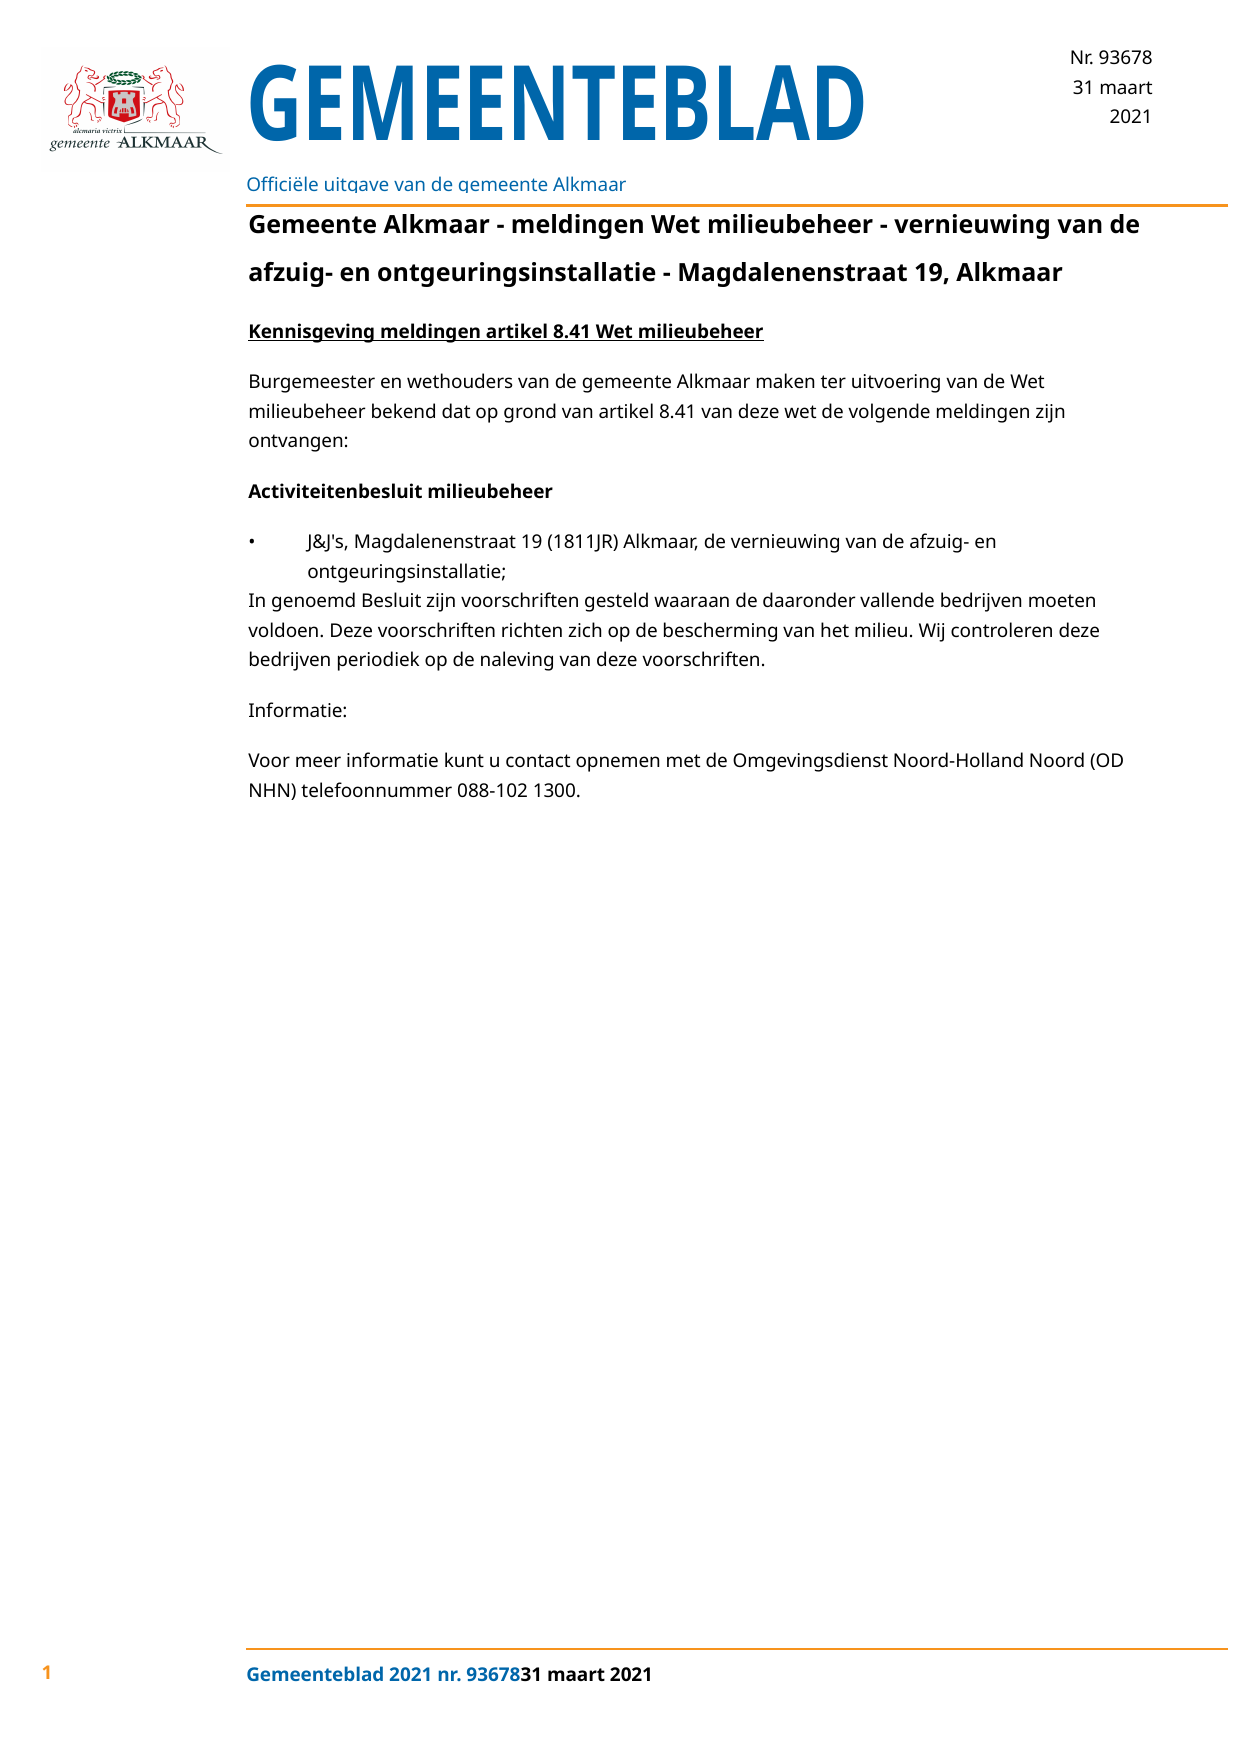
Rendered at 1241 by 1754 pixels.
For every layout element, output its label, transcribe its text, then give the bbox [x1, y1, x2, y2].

picture [41, 47, 231, 172]
text Kennisgeving meldingen artikel 8.41 Wet milieubeheer [248, 318, 1152, 344]
text Voor meer informatie kunt u contact opnemen met de Omgevingsdienst Noord-Holland Noord (OD NHN) telefoonnummer 088-102 1300. [248, 747, 1152, 803]
text Activiteitenbesluit milieubeheer [248, 478, 1152, 504]
list J&J's, Magdalenenstraat 19 (1811JR) Alkmaar, de vernieuwing van de afzuig- en ontgeuringsinstallatie; [248, 528, 1152, 584]
text Burgemeester en wethouders van de gemeente Alkmaar maken ter uitvoering van de Wet milieubeheer bekend dat op grond van artikel 8.41 van deze wet de volgende meldingen zijn ontvangen: [248, 368, 1152, 453]
text Gemeente Alkmaar - meldingen Wet milieubeheer - vernieuwing van de afzuig- en ontgeuringsinstallatie - Magdalenenstraat 19, Alkmaar [248, 207, 1152, 288]
text Informatie: [248, 697, 1152, 723]
text In genoemd Besluit zijn voorschriften gesteld waaraan de daaronder vallende bedrijven moeten voldoen. Deze voorschriften richten zich op de bescherming van het milieu. Wij controleren deze bedrijven periodiek op de naleving van deze voorschriften. [248, 587, 1152, 672]
